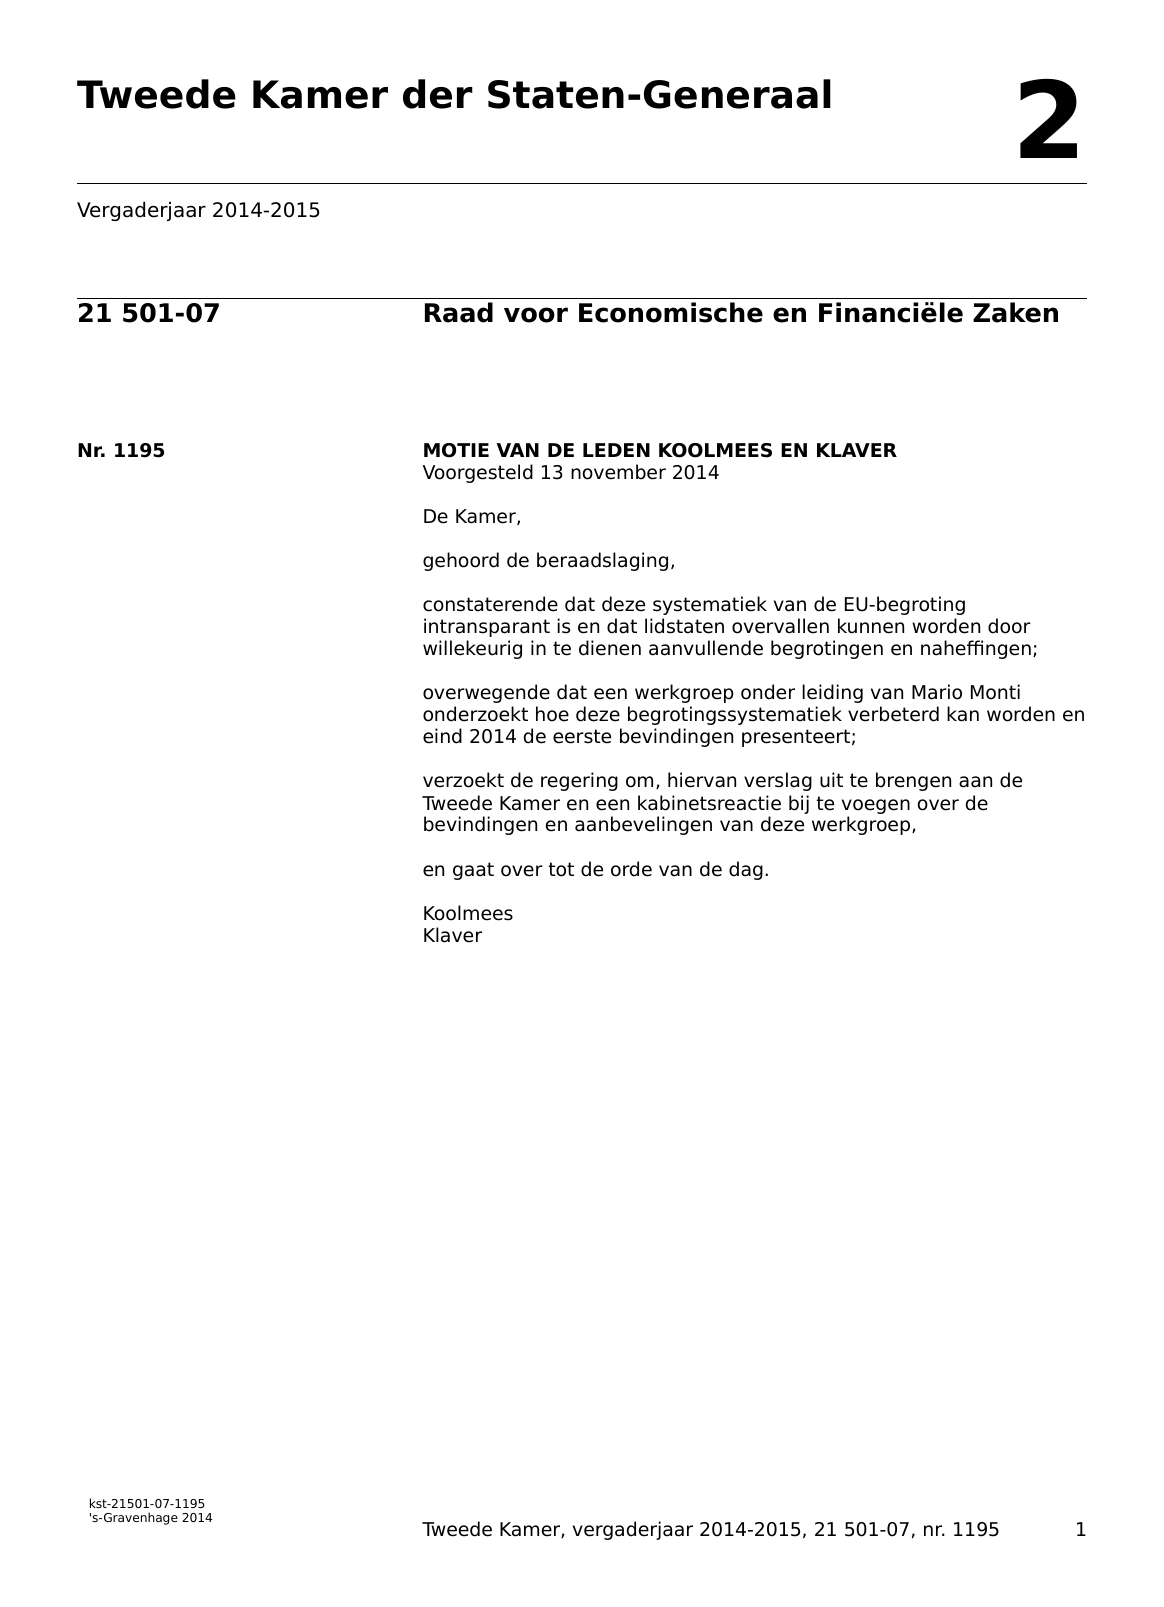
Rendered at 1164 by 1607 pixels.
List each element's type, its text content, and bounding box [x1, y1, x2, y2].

text overwegende dat een werkgroep onder leiding van Mario Monti onderzoekt hoe deze begrotingssystematiek verbeterd kan worden en eind 2014 de eerste bevindingen presenteert; [422, 682, 1087, 748]
table_header Tweede Kamer der Staten-Generaal [77, 59, 886, 183]
text 's-Gravenhage 2014 [88, 1511, 323, 1525]
text constaterende dat deze systematiek van de EU-begroting intransparant is en dat lidstaten overvallen kunnen worden door willekeurig in te dienen aanvullende begrotingen en naheffingen; [422, 594, 1087, 660]
text De Kamer, [422, 506, 1087, 528]
subtitle Nr. 1195 MOTIE VAN DE LEDEN KOOLMEES EN KLAVER [77, 440, 1087, 462]
text Klaver [422, 925, 1087, 947]
text kst-21501-07-1195 [88, 1497, 323, 1511]
text Koolmees [422, 903, 1087, 925]
text en gaat over tot de orde van de dag. [422, 858, 1087, 881]
table_header 2 [886, 59, 1087, 183]
text gehoord de beraadslaging, [422, 550, 1087, 572]
text verzoekt de regering om, hiervan verslag uit te brengen aan de Tweede Kamer en een kabinetsreactie bij te voegen over de bevindingen en aanbevelingen van deze werkgroep, [422, 770, 1087, 836]
subtitle 21 501-07 Raad voor Economische en Financiële Zaken [77, 299, 1087, 329]
text Voorgesteld 13 november 2014 [422, 462, 1087, 484]
table_cell Vergaderjaar 2014-2015 [77, 184, 1087, 298]
